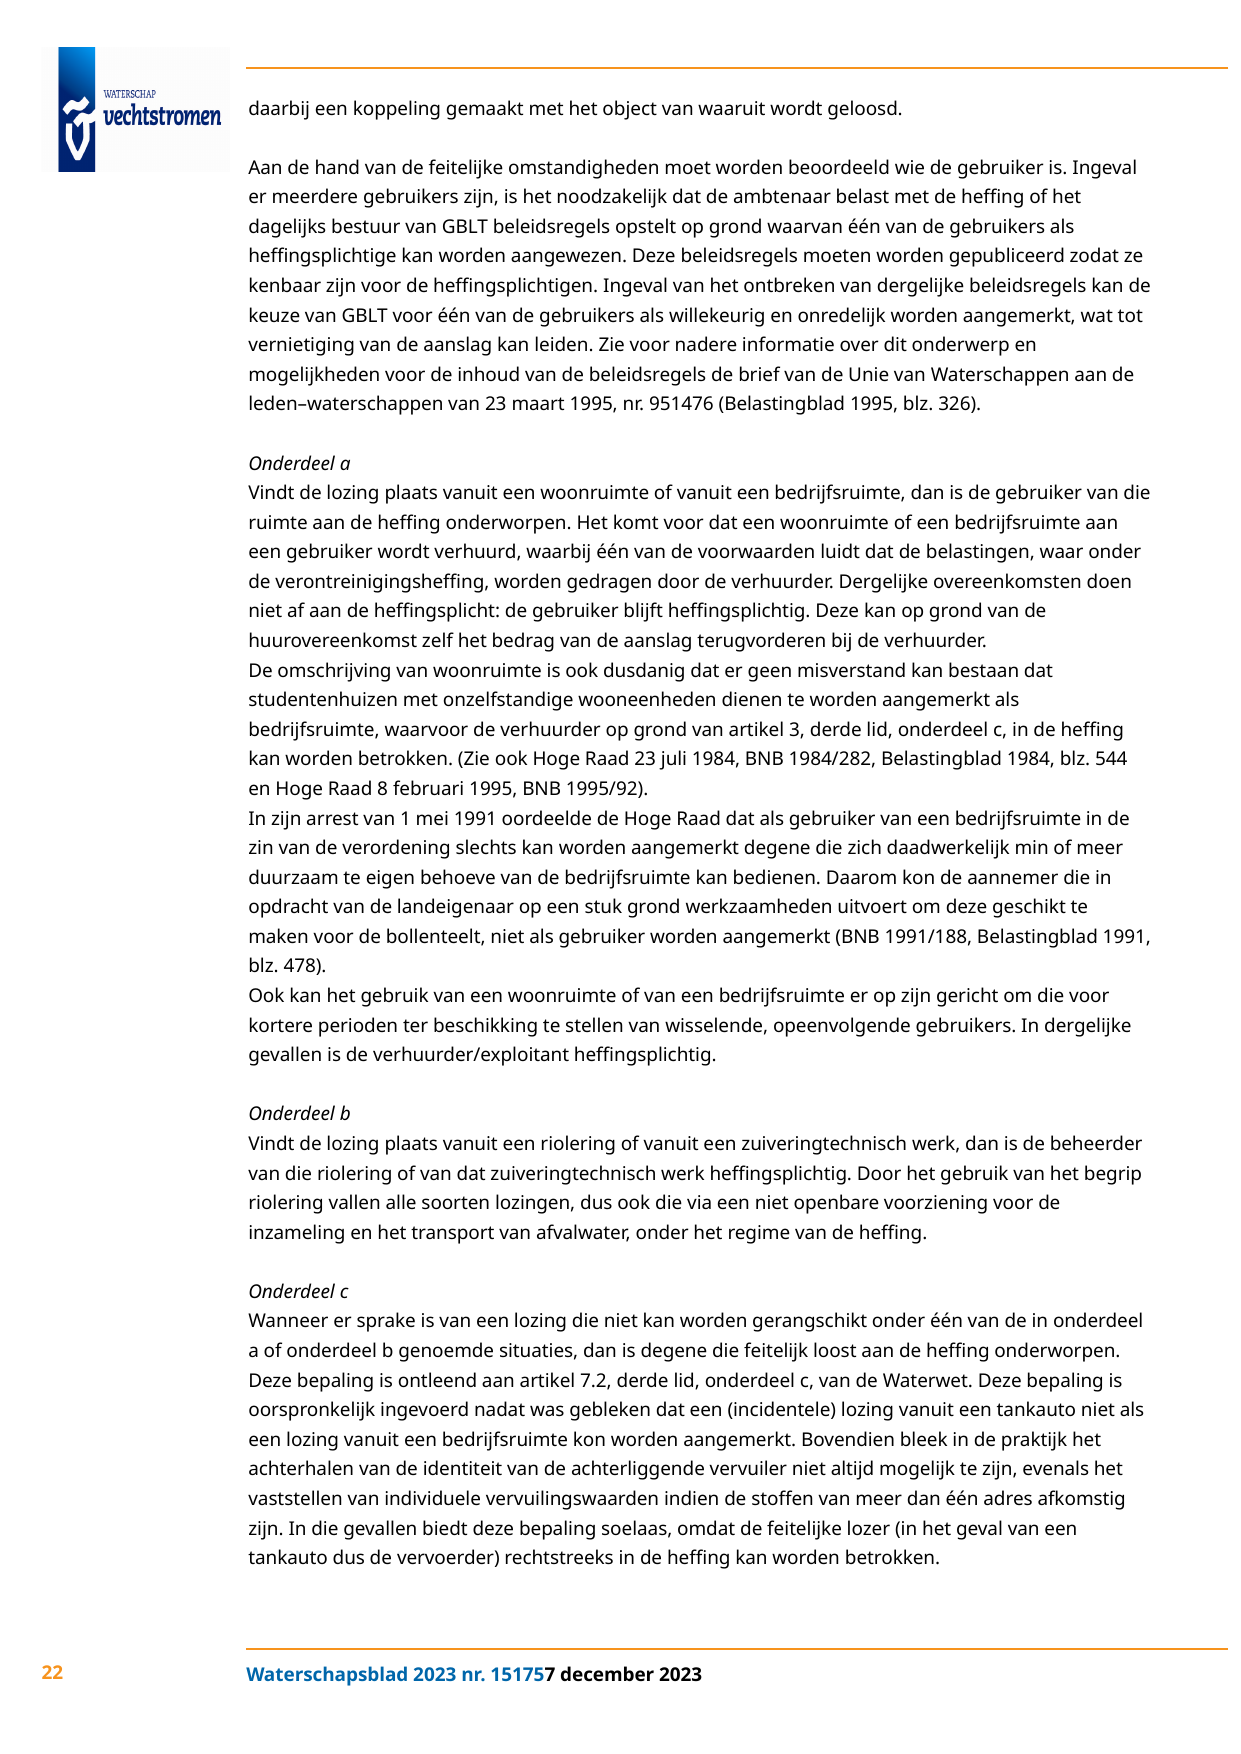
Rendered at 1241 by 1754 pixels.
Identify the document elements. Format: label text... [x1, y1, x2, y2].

text In zijn arrest van 1 mei 1991 oordeelde de Hoge Raad dat als gebruiker van een bedrijfsruimte in de zin van de verordening slechts kan worden aangemerkt degene die zich daadwerkelijk min of meer duurzaam te eigen behoeve van de bedrijfsruimte kan bedienen. Daarom kon de aannemer die in opdracht van de landeigenaar op een stuk grond werkzaamheden uitvoert om deze geschikt te maken voor de bollenteelt, niet als gebruiker worden aangemerkt (BNB 1991/188, Belastingblad 1991, blz. 478). [248, 805, 1152, 978]
text Onderdeel c [248, 1278, 1152, 1304]
text Wanneer er sprake is van een lozing die niet kan worden gerangschikt onder één van de in onderdeel a of onderdeel b genoemde situaties, dan is degene die feitelijk loost aan de heffing onderworpen. [248, 1308, 1152, 1363]
text Onderdeel b [248, 1101, 1152, 1126]
text Ook kan het gebruik van een woonruimte of van een bedrijfsruimte er op zijn gericht om die voor kortere perioden ter beschikking te stellen van wisselende, opeenvolgende gebruikers. In dergelijke gevallen is de verhuurder/exploitant heffingsplichtig. [248, 982, 1152, 1067]
text Deze bepaling is ontleend aan artikel 7.2, derde lid, onderdeel c, van de Waterwet. Deze bepaling is oorspronkelijk ingevoerd nadat was gebleken dat een (incidentele) lozing vanuit een tankauto niet als een lozing vanuit een bedrijfsruimte kon worden aangemerkt. Bovendien bleek in de praktijk het achterhalen van de identiteit van de achterliggende vervuiler niet altijd mogelijk te zijn, evenals het vaststellen van individuele vervuilingswaarden indien de stoffen van meer dan één adres afkomstig zijn. In die gevallen biedt deze bepaling soelaas, omdat de feitelijke lozer (in het geval van een tankauto dus de vervoerder) rechtstreeks in de heffing kan worden betrokken. [248, 1367, 1152, 1570]
text Aan de hand van de feitelijke omstandigheden moet worden beoordeeld wie de gebruiker is. Ingeval er meerdere gebruikers zijn, is het noodzakelijk dat de ambtenaar belast met de heffing of het dagelijks bestuur van GBLT beleidsregels opstelt op grond waarvan één van de gebruikers als heffingsplichtige kan worden aangewezen. Deze beleidsregels moeten worden gepubliceerd zodat ze kenbaar zijn voor de heffingsplichtigen. Ingeval van het ontbreken van dergelijke beleidsregels kan de keuze van GBLT voor één van de gebruikers als willekeurig en onredelijk worden aangemerkt, wat tot vernietiging van de aanslag kan leiden. Zie voor nadere informatie over dit onderwerp en mogelijkheden voor de inhoud van de beleidsregels de brief van de Unie van Waterschappen aan de leden–waterschappen van 23 maart 1995, nr. 951476 (Belastingblad 1995, blz. 326). [248, 154, 1152, 416]
text Onderdeel a [248, 450, 1152, 476]
text De omschrijving van woonruimte is ook dusdanig dat er geen misverstand kan bestaan dat studentenhuizen met onzelfstandige wooneenheden dienen te worden aangemerkt als bedrijfsruimte, waarvoor de verhuurder op grond van artikel 3, derde lid, onderdeel c, in de heffing kan worden betrokken. (Zie ook Hoge Raad 23 juli 1984, BNB 1984/282, Belastingblad 1984, blz. 544 en Hoge Raad 8 februari 1995, BNB 1995/92). [248, 657, 1152, 801]
text daarbij een koppeling gemaakt met het object van waaruit wordt geloosd. [248, 95, 1152, 121]
text Vindt de lozing plaats vanuit een woonruimte of vanuit een bedrijfsruimte, dan is de gebruiker van die ruimte aan de heffing onderworpen. Het komt voor dat een woonruimte of een bedrijfsruimte aan een gebruiker wordt verhuurd, waarbij één van de voorwaarden luidt dat de belastingen, waar onder de verontreinigingsheffing, worden gedragen door de verhuurder. Dergelijke overeenkomsten doen niet af aan de heffingsplicht: de gebruiker blijft heffingsplichtig. Deze kan op grond van de huurovereenkomst zelf het bedrag van de aanslag terugvorderen bij de verhuurder. [248, 479, 1152, 653]
text Vindt de lozing plaats vanuit een riolering of vanuit een zuiveringtechnisch werk, dan is de beheerder van die riolering of van dat zuiveringtechnisch werk heffingsplichtig. Door het gebruik van het begrip riolering vallen alle soorten lozingen, dus ook die via een niet openbare voorziening voor de inzameling en het transport van afvalwater, onder het regime van de heffing. [248, 1130, 1152, 1245]
picture [41, 47, 231, 172]
